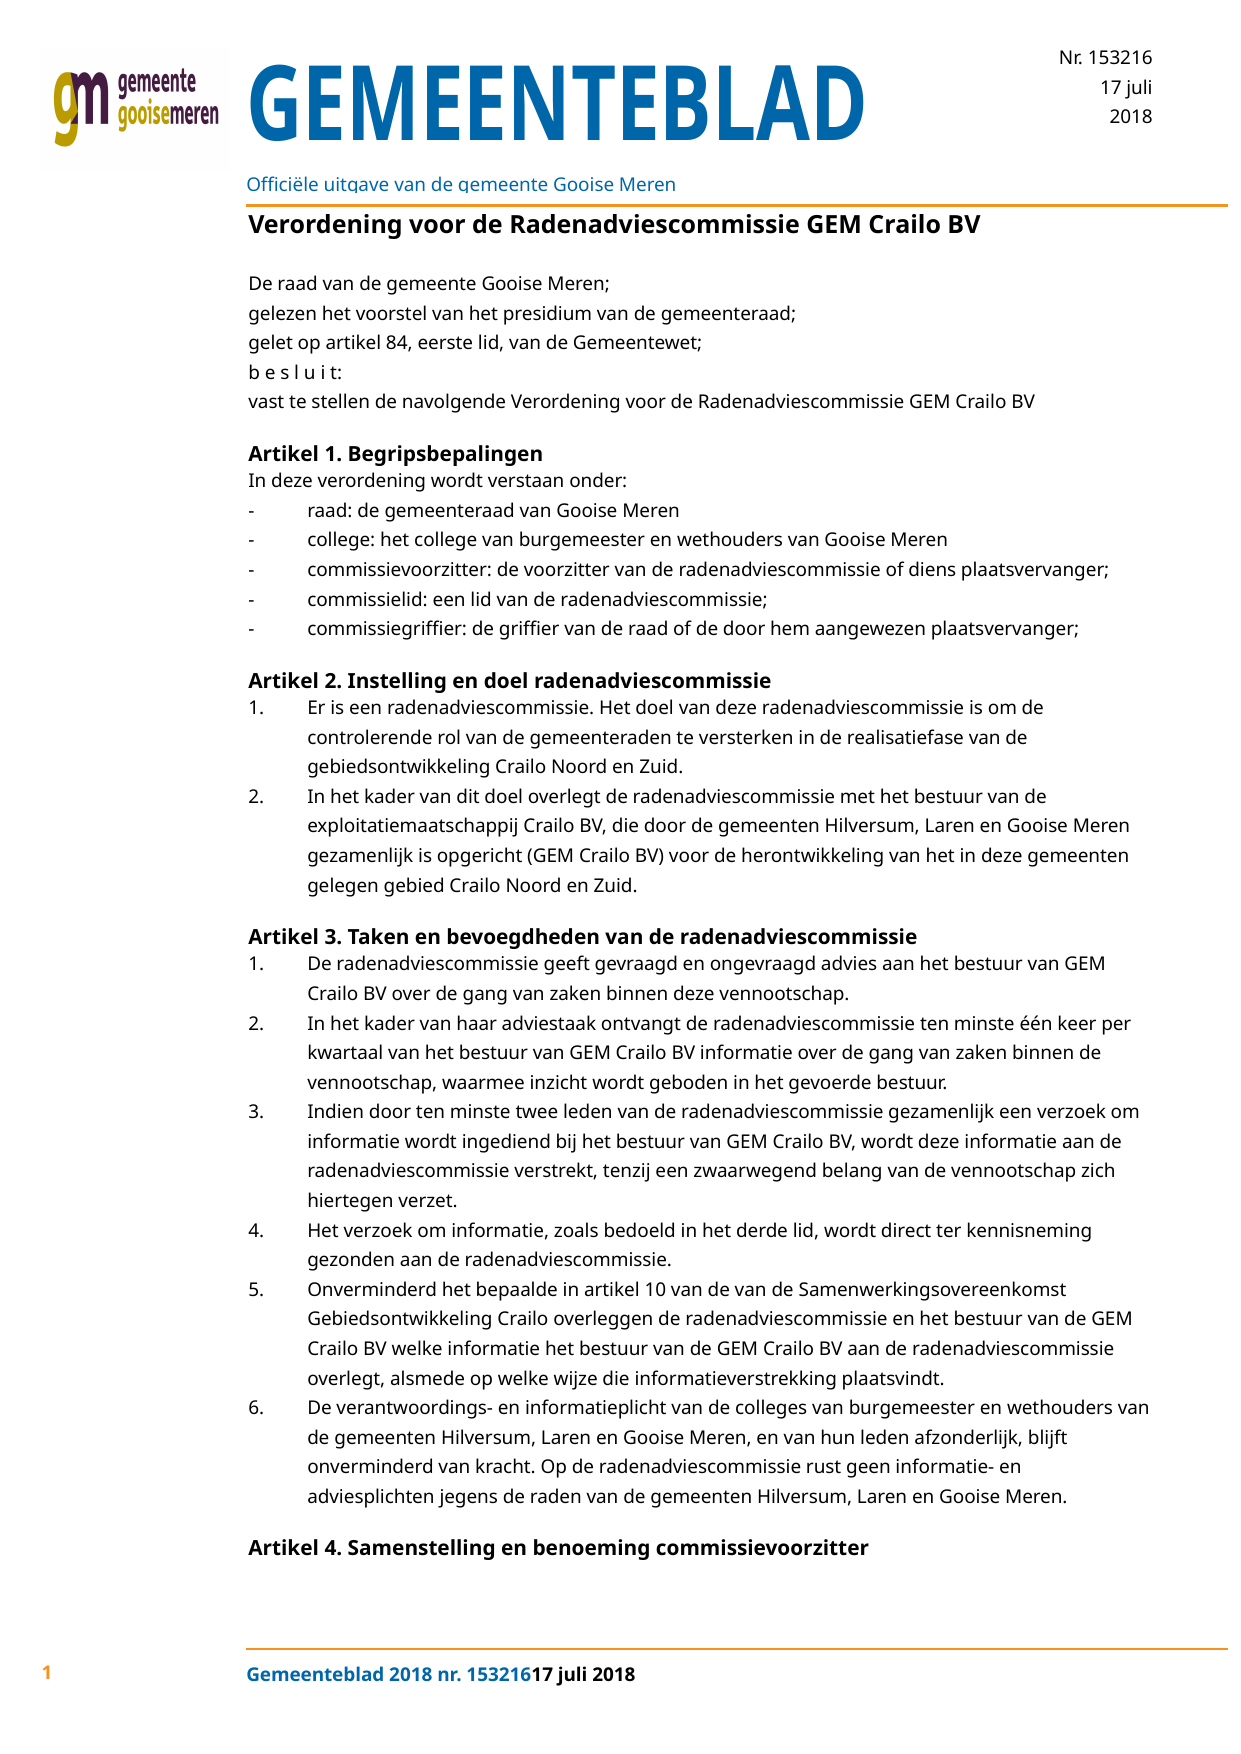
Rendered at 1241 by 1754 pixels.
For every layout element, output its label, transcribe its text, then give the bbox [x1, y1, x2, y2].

text gelet op artikel 84, eerste lid, van de Gemeentewet; [248, 329, 1152, 355]
list raad: de gemeenteraad van Gooise Meren [248, 497, 1152, 523]
text vast te stellen de navolgende Verordening voor de Radenadviescommissie GEM Crailo BV [248, 389, 1152, 414]
list commissielid: een lid van de radenadviescommissie; [248, 586, 1152, 612]
list commissievoorzitter: de voorzitter van de radenadviescommissie of diens plaatsvervanger; [248, 556, 1152, 582]
list De verantwoordings- en informatieplicht van de colleges van burgemeester en wethouders van de gemeenten Hilversum, Laren en Gooise Meren, en van hun leden afzonderlijk, blijft onverminderd van kracht. Op de radenadviescommissie rust geen informatie- en adviesplichten jegens de raden van de gemeenten Hilversum, Laren en Gooise Meren. [248, 1394, 1152, 1509]
list De radenadviescommissie geeft gevraagd en ongevraagd advies aan het bestuur van GEM Crailo BV over de gang van zaken binnen deze vennootschap. [248, 951, 1152, 1006]
text b e s l u i t: [248, 359, 1152, 385]
text Artikel 4. Samenstelling en benoeming commissievoorzitter [248, 1533, 1152, 1562]
list Het verzoek om informatie, zoals bedoeld in het derde lid, wordt direct ter kennisneming gezonden aan de radenadviescommissie. [248, 1217, 1152, 1272]
list In het kader van haar adviestaak ontvangt de radenadviescommissie ten minste één keer per kwartaal van het bestuur van GEM Crailo BV informatie over de gang van zaken binnen de vennootschap, waarmee inzicht wordt geboden in het gevoerde bestuur. [248, 1010, 1152, 1095]
list In het kader van dit doel overlegt de radenadviescommissie met het bestuur van de exploitatiemaatschappij Crailo BV, die door de gemeenten Hilversum, Laren en Gooise Meren gezamenlijk is opgericht (GEM Crailo BV) voor de herontwikkeling van het in deze gemeenten gelegen gebied Crailo Noord en Zuid. [248, 783, 1152, 897]
list commissiegriffier: de griffier van de raad of de door hem aangewezen plaatsvervanger; [248, 615, 1152, 641]
text Artikel 2. Instelling en doel radenadviescommissie [248, 666, 1152, 694]
list college: het college van burgemeester en wethouders van Gooise Meren [248, 527, 1152, 552]
text gelezen het voorstel van het presidium van de gemeenteraad; [248, 300, 1152, 326]
text In deze verordening wordt verstaan onder: [248, 467, 1152, 493]
text Verordening voor de Radenadviescommissie GEM Crailo BV [248, 207, 1152, 241]
text Artikel 3. Taken en bevoegdheden van de radenadviescommissie [248, 922, 1152, 951]
list Indien door ten minste twee leden van de radenadviescommissie gezamenlijk een verzoek om informatie wordt ingediend bij het bestuur van GEM Crailo BV, wordt deze informatie aan de radenadviescommissie verstrekt, tenzij een zwaarwegend belang van de vennootschap zich hiertegen verzet. [248, 1098, 1152, 1213]
list Er is een radenadviescommissie. Het doel van deze radenadviescommissie is om de controlerende rol van de gemeenteraden te versterken in de realisatiefase van de gebiedsontwikkeling Crailo Noord en Zuid. [248, 694, 1152, 779]
text Artikel 1. Begripsbepalingen [248, 439, 1152, 467]
list Onverminderd het bepaalde in artikel 10 van de van de Samenwerkingsovereenkomst Gebiedsontwikkeling Crailo overleggen de radenadviescommissie en het bestuur van de GEM Crailo BV welke informatie het bestuur van de GEM Crailo BV aan de radenadviescommissie overlegt, alsmede op welke wijze die informatieverstrekking plaatsvindt. [248, 1276, 1152, 1391]
text De raad van de gemeente Gooise Meren; [248, 270, 1152, 296]
picture [41, 47, 231, 172]
